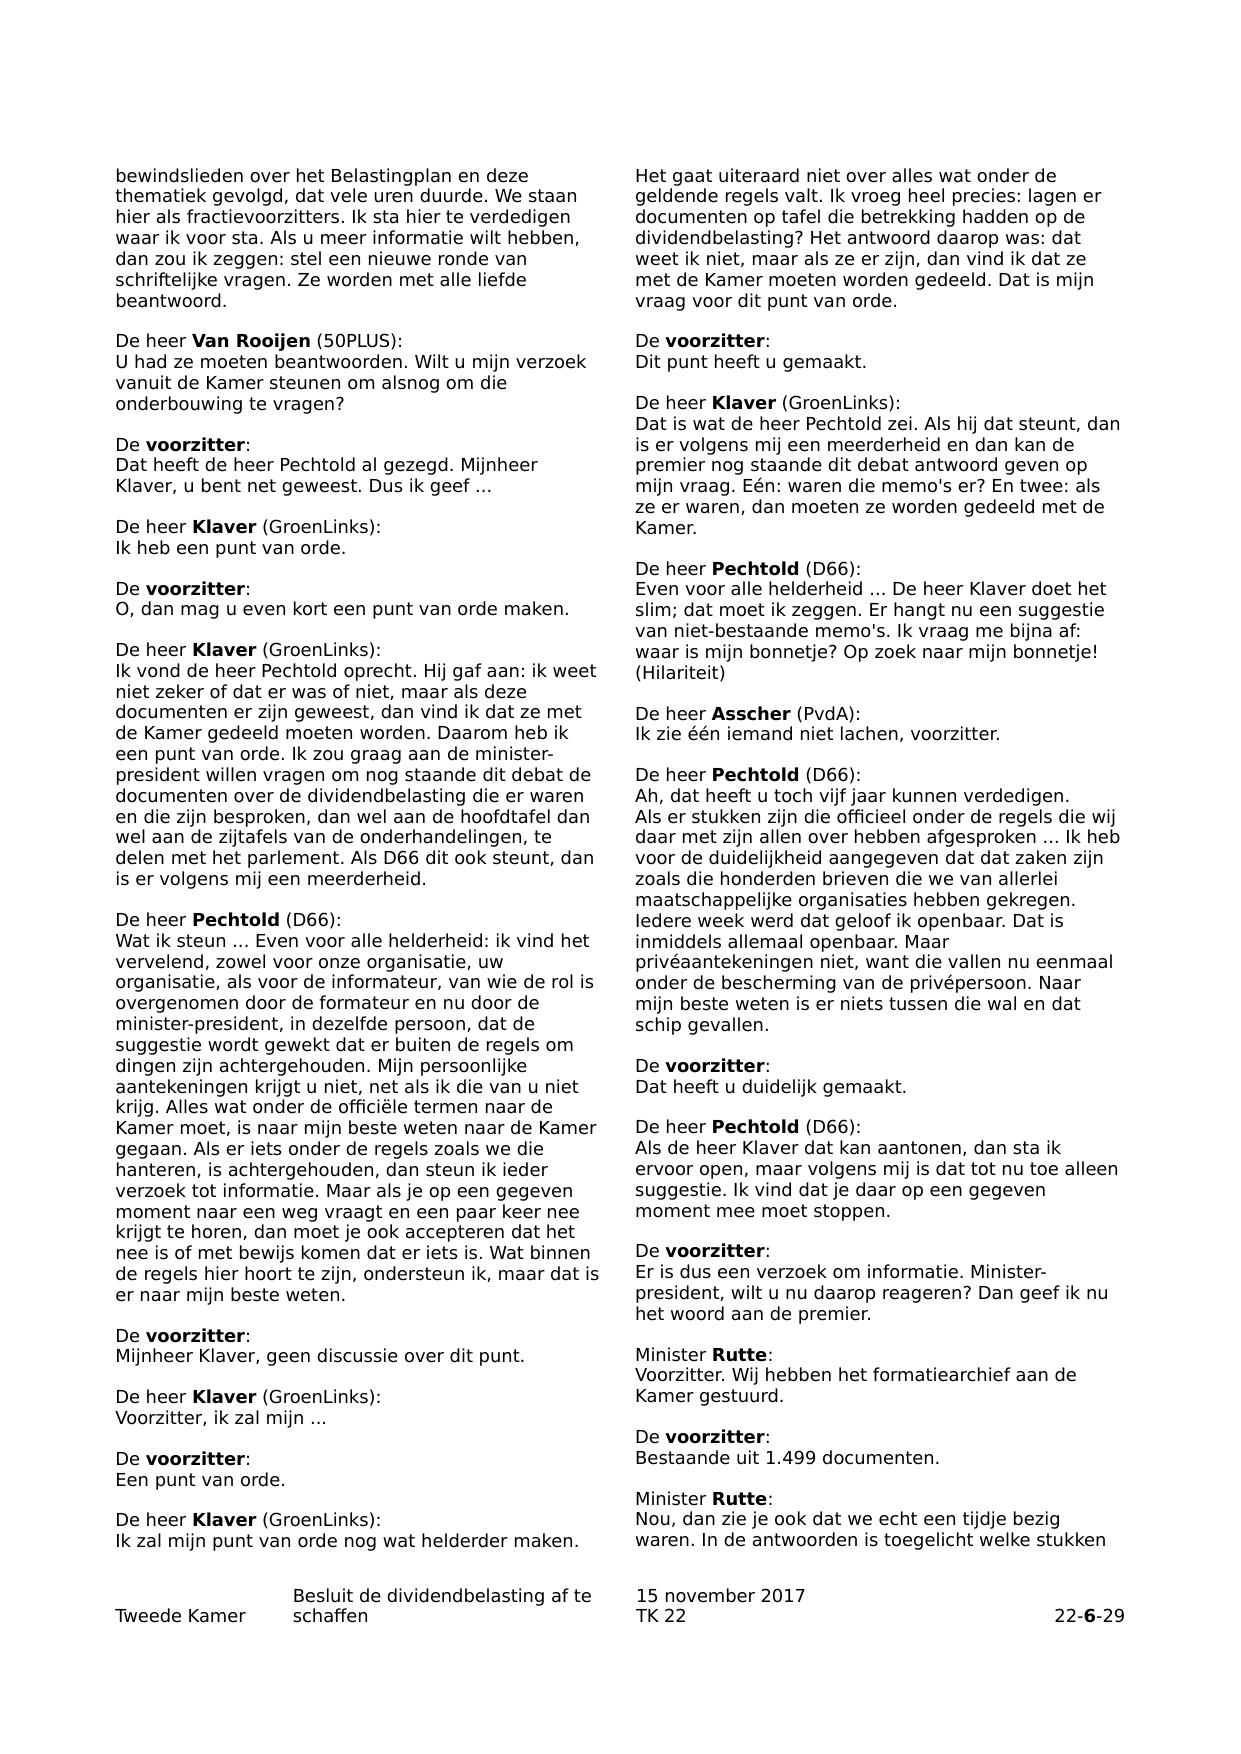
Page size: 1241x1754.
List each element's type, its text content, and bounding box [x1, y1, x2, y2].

text De voorzitter: [635, 1056, 1125, 1076]
text Voorzitter. Wij hebben het formatiearchief aan de Kamer gestuurd. [635, 1365, 1125, 1407]
text De heer Klaver (GroenLinks): [115, 517, 605, 537]
text Voorzitter, ik zal mijn ... [115, 1408, 605, 1429]
text Mijnheer Klaver, geen discussie over dit punt. [115, 1346, 605, 1367]
text Het gaat uiteraard niet over alles wat onder de geldende regels valt. Ik vroeg heel precies: lagen er documenten op tafel die betrekking hadden op de dividendbelasting? Het antwoord daarop was: dat weet ik niet, maar als ze er zijn, dan vind ik dat ze met de Kamer moeten worden gedeeld. Dat is mijn vraag voor dit punt van orde. [635, 165, 1125, 311]
text Ik zie één iemand niet lachen, voorzitter. [635, 724, 1125, 745]
text Ah, dat heeft u toch vijf jaar kunnen verdedigen. [635, 786, 1125, 806]
text Dat is wat de heer Pechtold zei. Als hij dat steunt, dan is er volgens mij een meerderheid en dan kan de premier nog staande dit debat antwoord geven op mijn vraag. Eén: waren die memo's er? En twee: als ze er waren, dan moeten ze worden gedeeld met de Kamer. [635, 413, 1125, 538]
text De voorzitter: [115, 1326, 605, 1346]
text De heer Van Rooijen (50PLUS): [115, 331, 605, 352]
text Ik heb een punt van orde. [115, 537, 605, 558]
text Minister Rutte: [635, 1488, 1125, 1509]
text De heer Pechtold (D66): [115, 910, 605, 931]
text Even voor alle helderheid ... De heer Klaver doet het slim; dat moet ik zeggen. Er hangt nu een suggestie van niet-bestaande memo's. Ik vraag me bijna af: waar is mijn bonnetje? Op zoek naar mijn bonnetje! [635, 579, 1125, 662]
text Bestaande uit 1.499 documenten. [635, 1448, 1125, 1468]
text Als de heer Klaver dat kan aantonen, dan sta ik ervoor open, maar volgens mij is dat tot nu toe alleen suggestie. Ik vind dat je daar op een gegeven moment mee moet stoppen. [635, 1138, 1125, 1221]
text De heer Pechtold (D66): [635, 558, 1125, 579]
text Als er stukken zijn die officieel onder de regels die wij daar met zijn allen over hebben afgesproken ... Ik heb voor de duidelijkheid aangegeven dat dat zaken zijn zoals die honderden brieven die we van allerlei maatschappelijke organisaties hebben gekregen. Iedere week werd dat geloof ik openbaar. Dat is inmiddels allemaal openbaar. Maar privéaantekeningen niet, want die vallen nu eenmaal onder de bescherming van de privépersoon. Naar mijn beste weten is er niets tussen die wal en dat schip gevallen. [635, 806, 1125, 1036]
text Ik vond de heer Pechtold oprecht. Hij gaf aan: ik weet niet zeker of dat er was of niet, maar als deze documenten er zijn geweest, dan vind ik dat ze met de Kamer gedeeld moeten worden. Daarom heb ik een punt van orde. Ik zou graag aan de minister-president willen vragen om nog staande dit debat de documenten over de dividendbelasting die er waren en die zijn besproken, dan wel aan de hoofdtafel dan wel aan de zijtafels van de onderhandelingen, te delen met het parlement. Als D66 dit ook steunt, dan is er volgens mij een meerderheid. [115, 661, 605, 890]
text Een punt van orde. [115, 1469, 605, 1490]
text Minister Rutte: [635, 1344, 1125, 1365]
text (Hilariteit) [635, 662, 1125, 683]
text Er is dus een verzoek om informatie. Minister-president, wilt u nu daarop reageren? Dan geef ik nu het woord aan de premier. [635, 1262, 1125, 1324]
text bewindslieden over het Belastingplan en deze thematiek gevolgd, dat vele uren duurde. We staan hier als fractievoorzitters. Ik sta hier te verdedigen waar ik voor sta. Als u meer informatie wilt hebben, dan zou ik zeggen: stel een nieuwe ronde van schriftelijke vragen. Ze worden met alle liefde beantwoord. [115, 165, 605, 311]
text De voorzitter: [115, 1449, 605, 1469]
text De voorzitter: [115, 578, 605, 599]
text De heer Pechtold (D66): [635, 1117, 1125, 1138]
text Dat heeft de heer Pechtold al gezegd. Mijnheer Klaver, u bent net geweest. Dus ik geef ... [115, 455, 605, 497]
text O, dan mag u even kort een punt van orde maken. [115, 599, 605, 620]
text U had ze moeten beantwoorden. Wilt u mijn verzoek vanuit de Kamer steunen om alsnog om die onderbouwing te vragen? [115, 352, 605, 414]
text Wat ik steun ... Even voor alle helderheid: ik vind het vervelend, zowel voor onze organisatie, uw organisatie, als voor de informateur, van wie de rol is overgenomen door de formateur en nu door de minister-president, in dezelfde persoon, dat de suggestie wordt gewekt dat er buiten de regels om dingen zijn achtergehouden. Mijn persoonlijke aantekeningen krijgt u niet, net als ik die van u niet krijg. Alles wat onder de officiële termen naar de Kamer moet, is naar mijn beste weten naar de Kamer gegaan. Als er iets onder de regels zoals we die hanteren, is achtergehouden, dan steun ik ieder verzoek tot informatie. Maar als je op een gegeven moment naar een weg vraagt en een paar keer nee krijgt te horen, dan moet je ook accepteren dat het nee is of met bewijs komen dat er iets is. Wat binnen de regels hier hoort te zijn, ondersteun ik, maar dat is er naar mijn beste weten. [115, 931, 605, 1306]
text De voorzitter: [635, 331, 1125, 352]
text De heer Klaver (GroenLinks): [635, 393, 1125, 413]
text Dit punt heeft u gemaakt. [635, 352, 1125, 373]
text De heer Klaver (GroenLinks): [115, 640, 605, 661]
text De voorzitter: [635, 1427, 1125, 1448]
text Dat heeft u duidelijk gemaakt. [635, 1076, 1125, 1097]
text De voorzitter: [635, 1241, 1125, 1262]
text Nou, dan zie je ook dat we echt een tijdje bezig waren. In de antwoorden is toegelicht welke stukken [635, 1509, 1125, 1551]
text De heer Asscher (PvdA): [635, 703, 1125, 724]
text Ik zal mijn punt van orde nog wat helderder maken. [115, 1531, 605, 1552]
text De voorzitter: [115, 434, 605, 455]
text De heer Klaver (GroenLinks): [115, 1510, 605, 1531]
text De heer Pechtold (D66): [635, 765, 1125, 786]
text De heer Klaver (GroenLinks): [115, 1387, 605, 1408]
